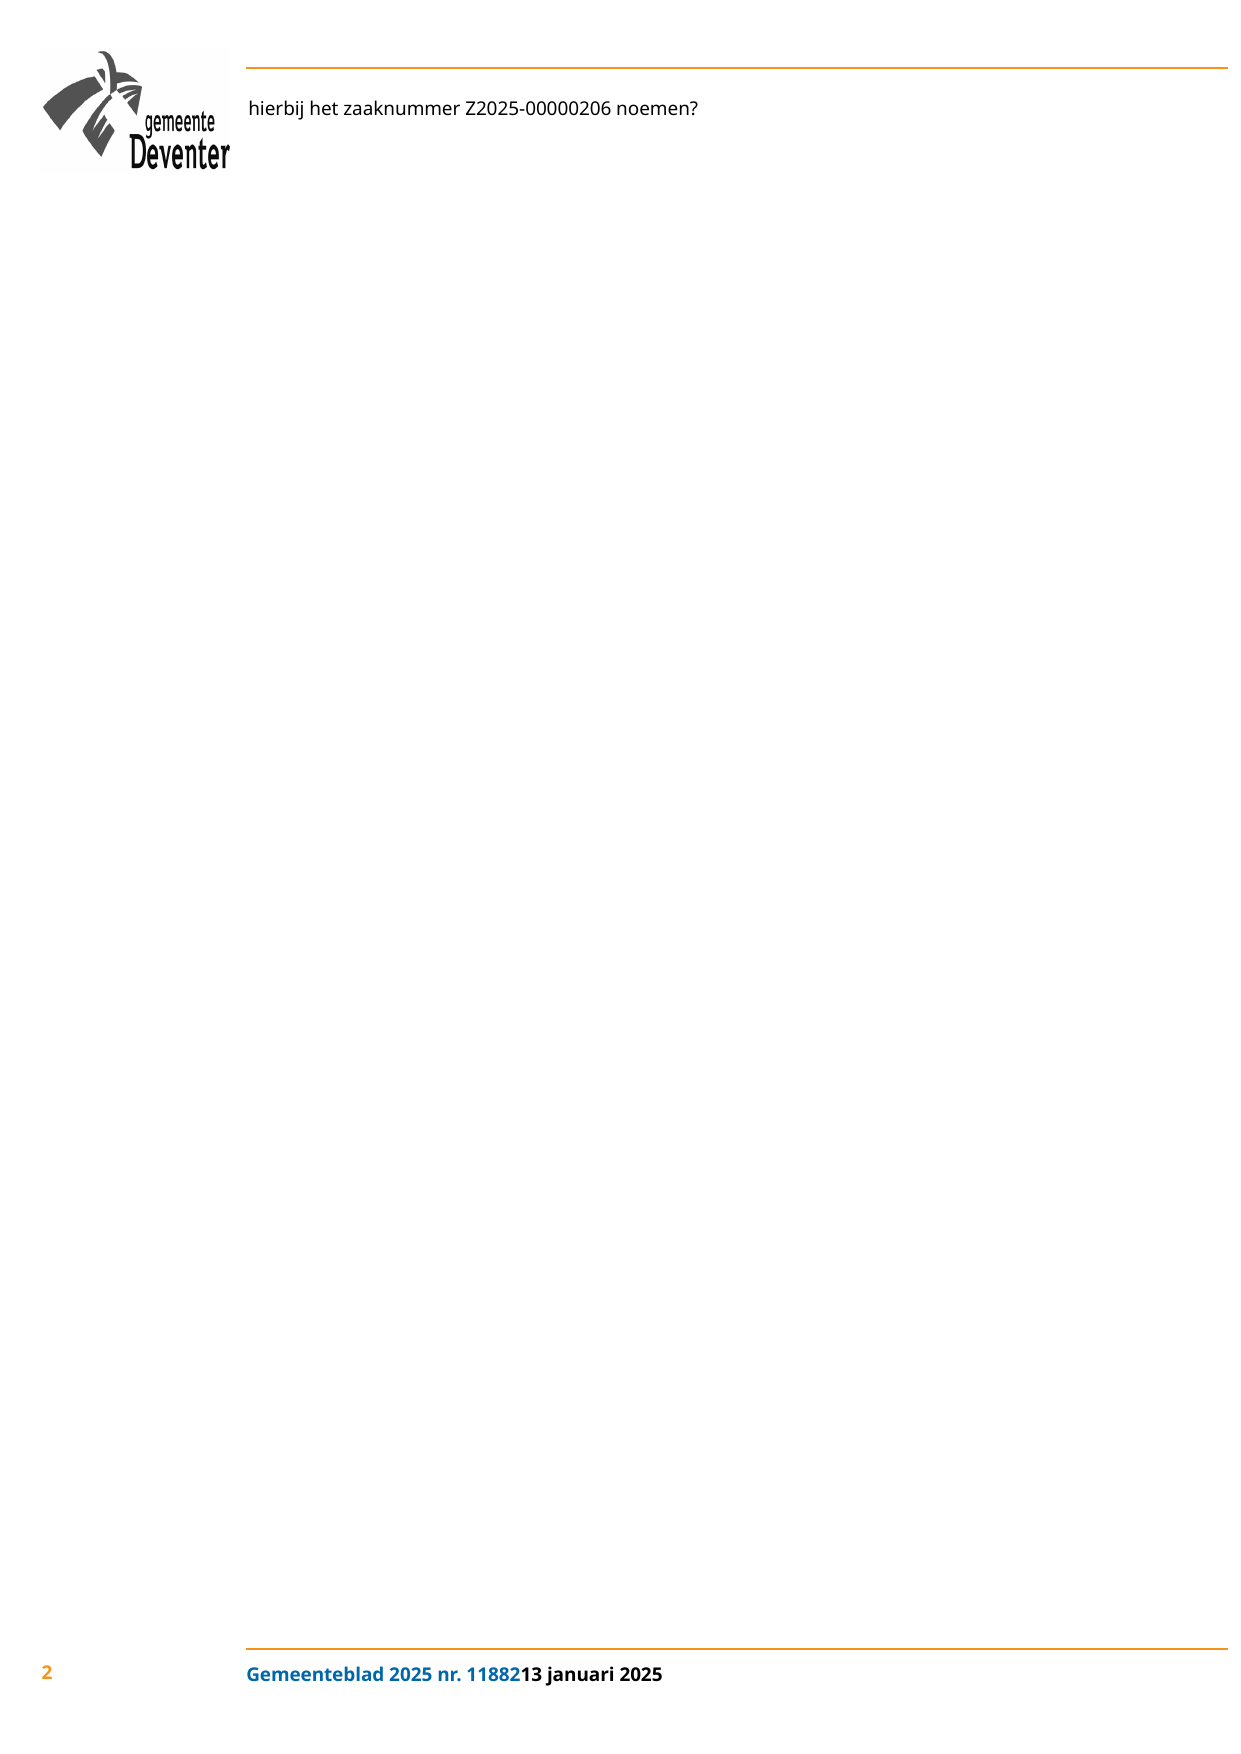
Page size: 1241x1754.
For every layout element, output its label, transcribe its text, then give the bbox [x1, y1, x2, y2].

text hierbij het zaaknummer Z2025-00000206 noemen? [248, 95, 1152, 121]
picture [41, 47, 231, 172]
